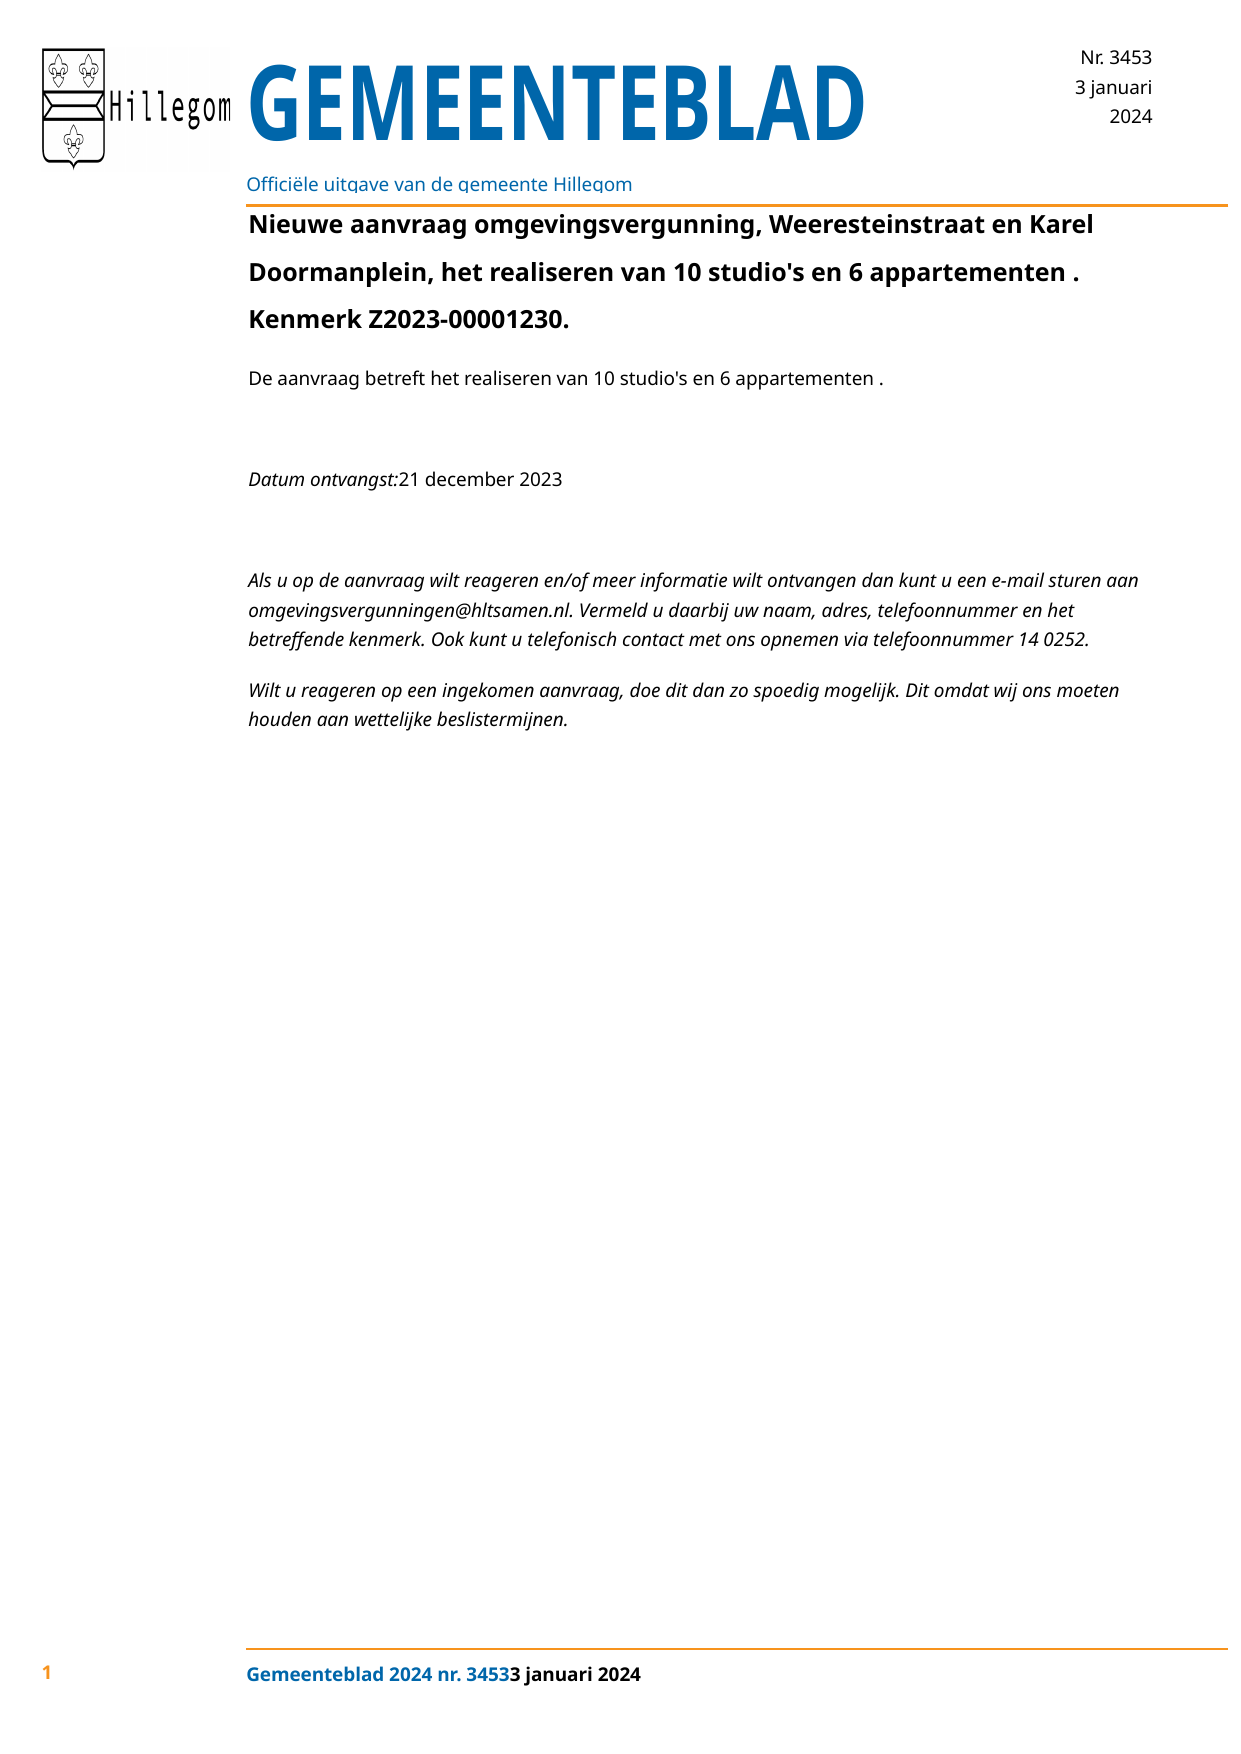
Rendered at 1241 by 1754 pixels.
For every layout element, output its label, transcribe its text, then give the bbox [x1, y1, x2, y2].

text Wilt u reageren op een ingekomen aanvraag, doe dit dan zo spoedig mogelijk. Dit omdat wij ons moeten houden aan wettelijke beslistermijnen. [248, 677, 1152, 732]
text De aanvraag betreft het realiseren van 10 studio's en 6 appartementen . [248, 366, 1152, 391]
text Datum ontvangst:21 december 2023 [248, 466, 1152, 492]
text Nieuwe aanvraag omgevingsvergunning, Weeresteinstraat en Karel Doormanplein, het realiseren van 10 studio's en 6 appartementen . Kenmerk Z2023-00001230. [248, 207, 1152, 336]
text Als u op de aanvraag wilt reageren en/of meer informatie wilt ontvangen dan kunt u een e-mail sturen aan omgevingsvergunningen@hltsamen.nl. Vermeld u daarbij uw naam, adres, telefoonnummer en het betreffende kenmerk. Ook kunt u telefonisch contact met ons opnemen via telefoonnummer 14 0252. [248, 567, 1152, 652]
picture [41, 47, 231, 172]
